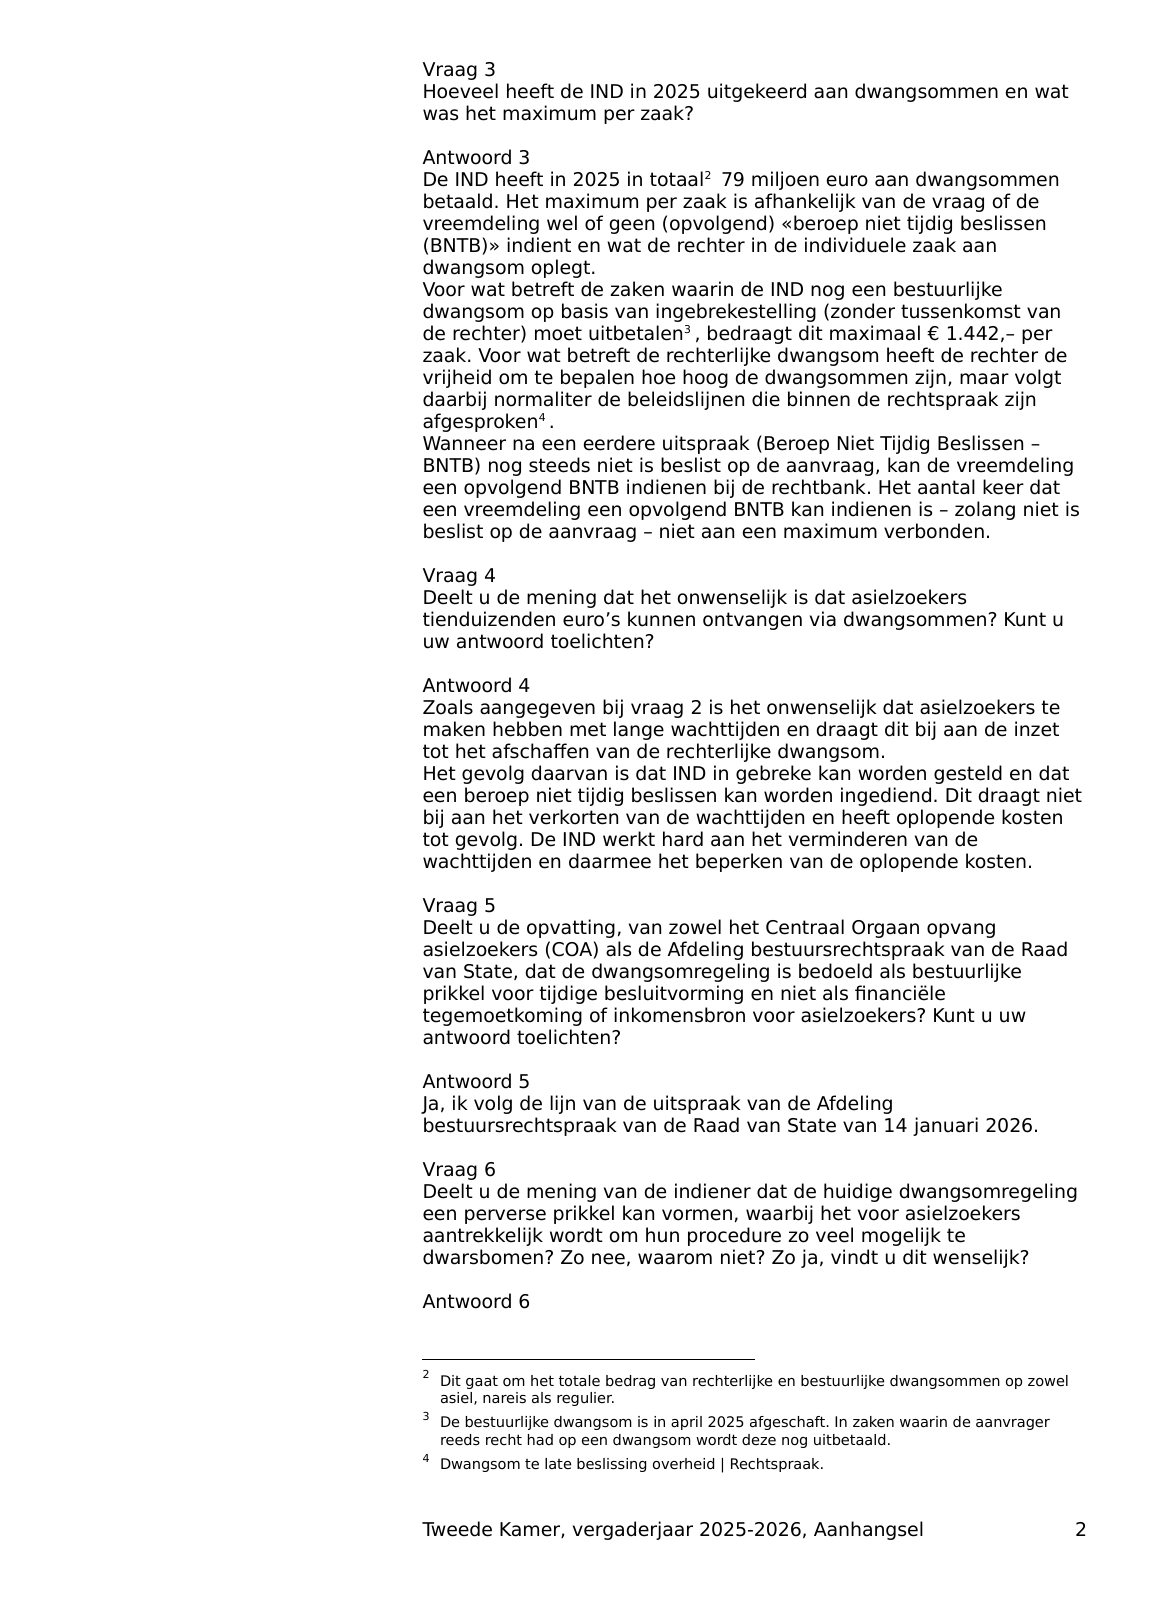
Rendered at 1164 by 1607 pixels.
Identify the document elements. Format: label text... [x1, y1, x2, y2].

text De bestuurlijke dwangsom is in april 2025 afgeschaft. In zaken waarin de aanvrager reeds recht had op een dwangsom wordt deze nog uitbetaald. [422, 1410, 1087, 1449]
text De IND heeft in 2025 in totaal 79 miljoen euro aan dwangsommen betaald. Het maximum per zaak is afhankelijk van de vraag of de vreemdeling wel of geen (opvolgend) «beroep niet tijdig beslissen (BNTB)» indient en wat de rechter in de individuele zaak aan dwangsom oplegt. [422, 169, 1087, 279]
text Voor wat betreft de zaken waarin de IND nog een bestuurlijke dwangsom op basis van ingebrekestelling (zonder tussenkomst van de rechter) moet uitbetalen, bedraagt dit maximaal € 1.442,– per zaak. Voor wat betreft de rechterlijke dwangsom heeft de rechter de vrijheid om te bepalen hoe hoog de dwangsommen zijn, maar volgt daarbij normaliter de beleidslijnen die binnen de rechtspraak zijn afgesproken. [422, 279, 1087, 433]
text Deelt u de opvatting, van zowel het Centraal Orgaan opvang asielzoekers (COA) als de Afdeling bestuursrechtspraak van de Raad van State, dat de dwangsomregeling is bedoeld als bestuurlijke prikkel voor tijdige besluitvorming en niet als financiële tegemoetkoming of inkomensbron voor asielzoekers? Kunt u uw antwoord toelichten? [422, 917, 1087, 1049]
text Hoeveel heeft de IND in 2025 uitgekeerd aan dwangsommen en wat was het maximum per zaak? [422, 81, 1087, 125]
text Vraag 3 [422, 59, 1087, 81]
text Zoals aangegeven bij vraag 2 is het onwenselijk dat asielzoekers te maken hebben met lange wachttijden en draagt dit bij aan de inzet tot het afschaffen van de rechterlijke dwangsom. [422, 697, 1087, 763]
text Antwoord 4 [422, 675, 1087, 697]
text Deelt u de mening van de indiener dat de huidige dwangsomregeling een perverse prikkel kan vormen, waarbij het voor asielzoekers aantrekkelijk wordt om hun procedure zo veel mogelijk te dwarsbomen? Zo nee, waarom niet? Zo ja, vindt u dit wenselijk? [422, 1181, 1087, 1269]
text Antwoord 3 [422, 147, 1087, 169]
text Vraag 5 [422, 895, 1087, 917]
text Antwoord 6 [422, 1291, 1087, 1313]
text Vraag 4 [422, 565, 1087, 587]
text Ja, ik volg de lijn van de uitspraak van de Afdeling bestuursrechtspraak van de Raad van State van 14 januari 2026. [422, 1093, 1087, 1137]
text Deelt u de mening dat het onwenselijk is dat asielzoekers tienduizenden euro’s kunnen ontvangen via dwangsommen? Kunt u uw antwoord toelichten? [422, 587, 1087, 653]
text Vraag 6 [422, 1159, 1087, 1181]
text Dwangsom te late beslissing overheid | Rechtspraak. [422, 1452, 1087, 1474]
text Antwoord 5 [422, 1071, 1087, 1093]
text Dit gaat om het totale bedrag van rechterlijke en bestuurlijke dwangsommen op zowel asiel, nareis als regulier. [422, 1368, 1087, 1407]
text Wanneer na een eerdere uitspraak (Beroep Niet Tijdig Beslissen – BNTB) nog steeds niet is beslist op de aanvraag, kan de vreemdeling een opvolgend BNTB indienen bij de rechtbank. Het aantal keer dat een vreemdeling een opvolgend BNTB kan indienen is – zolang niet is beslist op de aanvraag – niet aan een maximum verbonden. [422, 433, 1087, 543]
text Het gevolg daarvan is dat IND in gebreke kan worden gesteld en dat een beroep niet tijdig beslissen kan worden ingediend. Dit draagt niet bij aan het verkorten van de wachttijden en heeft oplopende kosten tot gevolg. De IND werkt hard aan het verminderen van de wachttijden en daarmee het beperken van de oplopende kosten. [422, 763, 1087, 873]
